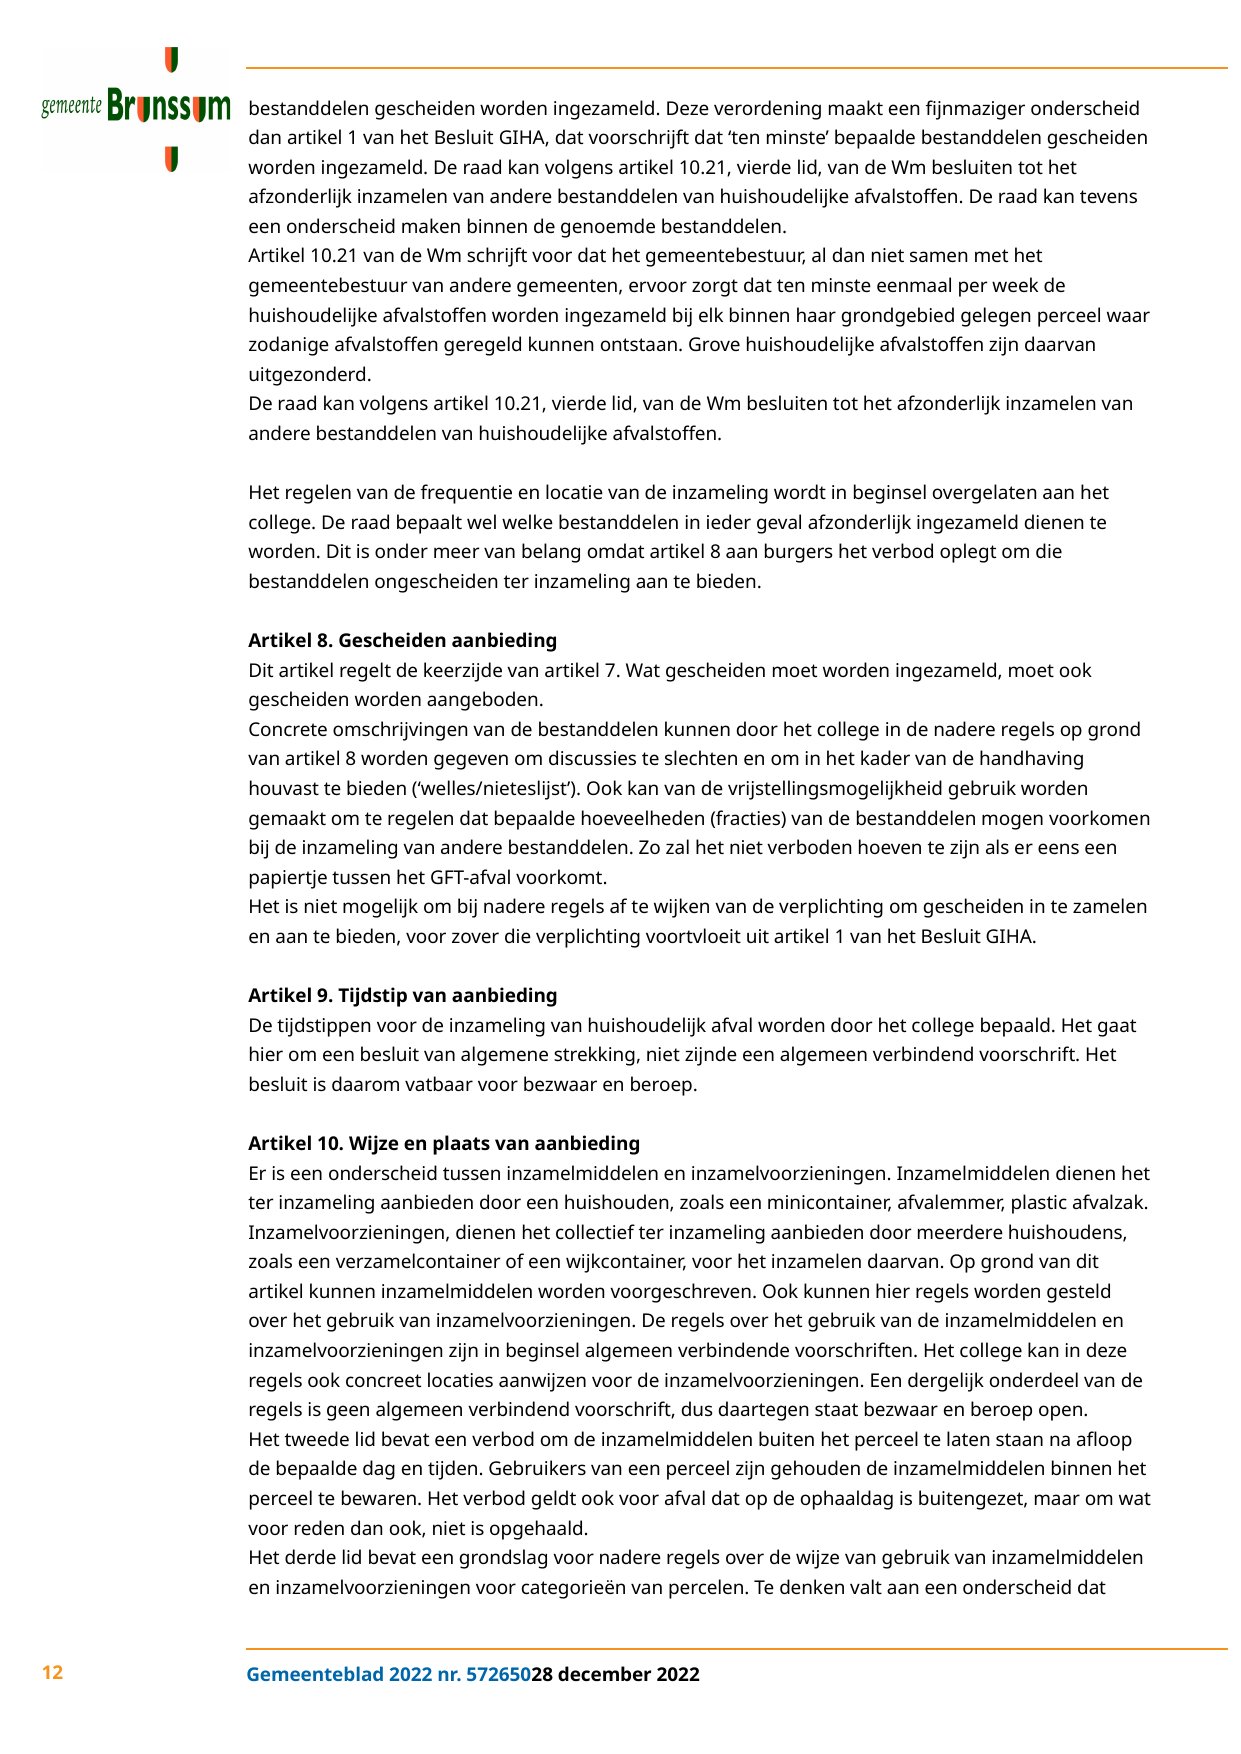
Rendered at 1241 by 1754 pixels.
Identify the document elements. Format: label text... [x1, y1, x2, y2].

text bestanddelen gescheiden worden ingezameld. Deze verordening maakt een fijnmaziger onderscheid dan artikel 1 van het Besluit GIHA, dat voorschrijft dat ‘ten minste’ bepaalde bestanddelen gescheiden worden ingezameld. De raad kan volgens artikel 10.21, vierde lid, van de Wm besluiten tot het afzonderlijk inzamelen van andere bestanddelen van huishoudelijke afvalstoffen. De raad kan tevens een onderscheid maken binnen de genoemde bestanddelen. [248, 95, 1152, 239]
text De tijdstippen voor de inzameling van huishoudelijk afval worden door het college bepaald. Het gaat hier om een besluit van algemene strekking, niet zijnde een algemeen verbindend voorschrift. Het besluit is daarom vatbaar voor bezwaar en beroep. [248, 1012, 1152, 1097]
text Het regelen van de frequentie en locatie van de inzameling wordt in beginsel overgelaten aan het college. De raad bepaalt wel welke bestanddelen in ieder geval afzonderlijk ingezameld dienen te worden. Dit is onder meer van belang omdat artikel 8 aan burgers het verbod oplegt om die bestanddelen ongescheiden ter inzameling aan te bieden. [248, 479, 1152, 594]
text Dit artikel regelt de keerzijde van artikel 7. Wat gescheiden moet worden ingezameld, moet ook gescheiden worden aangeboden. [248, 657, 1152, 712]
text Artikel 8. Gescheiden aanbieding [248, 627, 1152, 653]
text Het tweede lid bevat een verbod om de inzamelmiddelen buiten het perceel te laten staan na afloop de bepaalde dag en tijden. Gebruikers van een perceel zijn gehouden de inzamelmiddelen binnen het perceel te bewaren. Het verbod geldt ook voor afval dat op de ophaaldag is buitengezet, maar om wat voor reden dan ook, niet is opgehaald. [248, 1426, 1152, 1541]
picture [41, 47, 231, 172]
text Het is niet mogelijk om bij nadere regels af te wijken van de verplichting om gescheiden in te zamelen en aan te bieden, voor zover die verplichting voortvloeit uit artikel 1 van het Besluit GIHA. [248, 893, 1152, 949]
text Het derde lid bevat een grondslag voor nadere regels over de wijze van gebruik van inzamelmiddelen en inzamelvoorzieningen voor categorieën van percelen. Te denken valt aan een onderscheid dat [248, 1544, 1152, 1600]
text Artikel 9. Tijdstip van aanbieding [248, 982, 1152, 1008]
text Concrete omschrijvingen van de bestanddelen kunnen door het college in de nadere regels op grond van artikel 8 worden gegeven om discussies te slechten en om in het kader van de handhaving houvast te bieden (‘welles/nieteslijst’). Ook kan van de vrijstellingsmogelijkheid gebruik worden gemaakt om te regelen dat bepaalde hoeveelheden (fracties) van de bestanddelen mogen voorkomen bij de inzameling van andere bestanddelen. Zo zal het niet verboden hoeven te zijn als er eens een papiertje tussen het GFT-afval voorkomt. [248, 716, 1152, 890]
text Artikel 10. Wijze en plaats van aanbieding [248, 1130, 1152, 1156]
text Er is een onderscheid tussen inzamelmiddelen en inzamelvoorzieningen. Inzamelmiddelen dienen het ter inzameling aanbieden door een huishouden, zoals een minicontainer, afvalemmer, plastic afvalzak. Inzamelvoorzieningen, dienen het collectief ter inzameling aanbieden door meerdere huishoudens, zoals een verzamelcontainer of een wijkcontainer, voor het inzamelen daarvan. Op grond van dit artikel kunnen inzamelmiddelen worden voorgeschreven. Ook kunnen hier regels worden gesteld over het gebruik van inzamelvoorzieningen. De regels over het gebruik van de inzamelmiddelen en inzamelvoorzieningen zijn in beginsel algemeen verbindende voorschriften. Het college kan in deze regels ook concreet locaties aanwijzen voor de inzamelvoorzieningen. Een dergelijk onderdeel van de regels is geen algemeen verbindend voorschrift, dus daartegen staat bezwaar en beroep open. [248, 1160, 1152, 1422]
text De raad kan volgens artikel 10.21, vierde lid, van de Wm besluiten tot het afzonderlijk inzamelen van andere bestanddelen van huishoudelijke afvalstoffen. [248, 391, 1152, 446]
text Artikel 10.21 van de Wm schrijft voor dat het gemeentebestuur, al dan niet samen met het gemeentebestuur van andere gemeenten, ervoor zorgt dat ten minste eenmaal per week de huishoudelijke afvalstoffen worden ingezameld bij elk binnen haar grondgebied gelegen perceel waar zodanige afvalstoffen geregeld kunnen ontstaan. Grove huishoudelijke afvalstoffen zijn daarvan uitgezonderd. [248, 243, 1152, 387]
